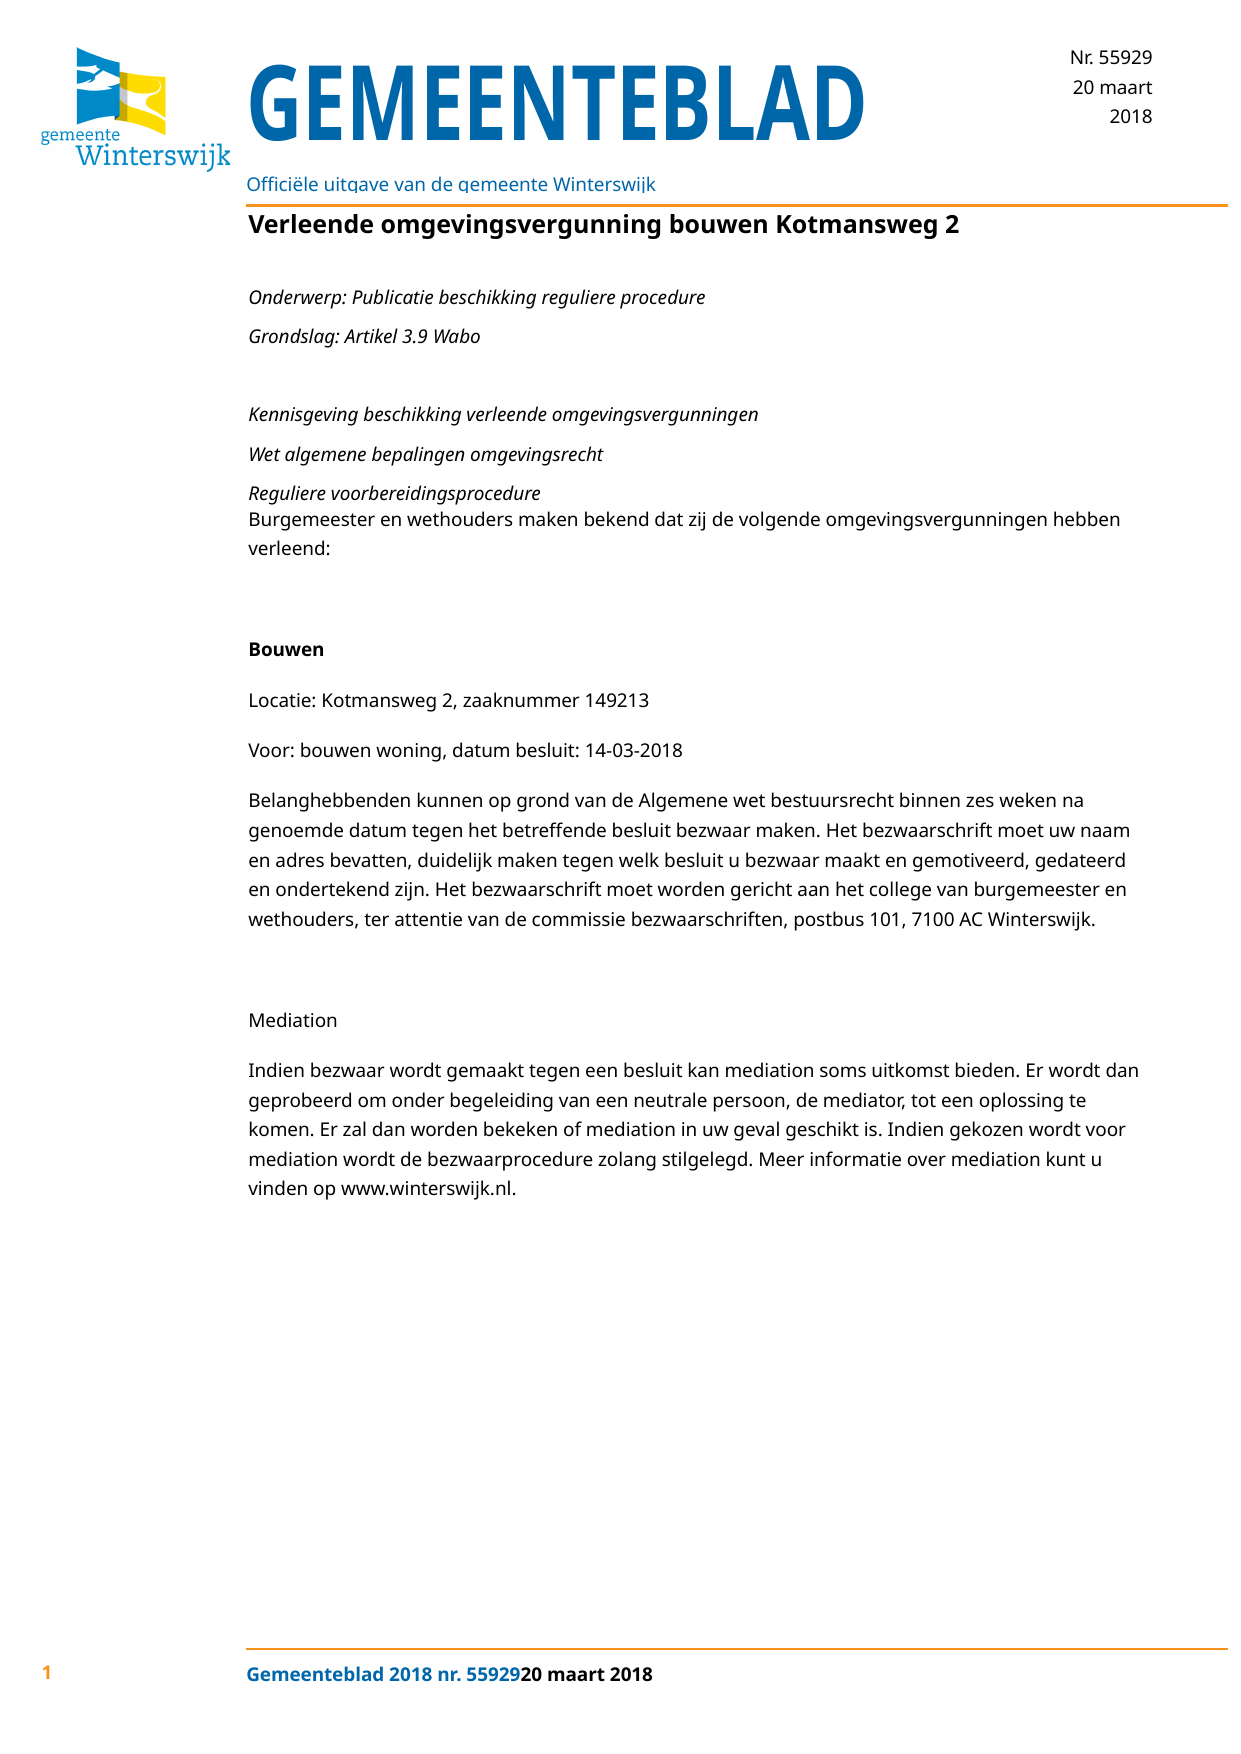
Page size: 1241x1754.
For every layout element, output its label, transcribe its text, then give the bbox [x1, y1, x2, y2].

text Belanghebbenden kunnen op grond van de Algemene wet bestuursrecht binnen zes weken na genoemde datum tegen het betreffende besluit bezwaar maken. Het bezwaarschrift moet uw naam en adres bevatten, duidelijk maken tegen welk besluit u bezwaar maakt en gemotiveerd, gedateerd en ondertekend zijn. Het bezwaarschrift moet worden gericht aan het college van burgemeester en wethouders, ter attentie van de commissie bezwaarschriften, postbus 101, 7100 AC Winterswijk. [248, 788, 1152, 932]
text Bouwen [248, 636, 1152, 662]
text Voor: bouwen woning, datum besluit: 14-03-2018 [248, 737, 1152, 763]
text Locatie: Kotmansweg 2, zaaknummer 149213 [248, 687, 1152, 712]
text Indien bezwaar wordt gemaakt tegen een besluit kan mediation soms uitkomst bieden. Er wordt dan geprobeerd om onder begeleiding van een neutrale persoon, de mediator, tot een oplossing te komen. Er zal dan worden bekeken of mediation in uw geval geschikt is. Indien gekozen wordt voor mediation wordt de bezwaarprocedure zolang stilgelegd. Meer informatie over mediation kunt u vinden op www.winterswijk.nl. [248, 1057, 1152, 1201]
picture [41, 47, 231, 172]
text Verleende omgevingsvergunning bouwen Kotmansweg 2 [248, 207, 1152, 241]
text Wet algemene bepalingen omgevingsrecht [248, 441, 1152, 467]
text Burgemeester en wethouders maken bekend dat zij de volgende omgevingsvergunningen hebben verleend: [248, 506, 1152, 561]
text Mediation [248, 1007, 1152, 1032]
text Grondslag: Artikel 3.9 Wabo [248, 323, 1152, 349]
text Reguliere voorbereidingsprocedure [248, 480, 1152, 506]
text Kennisgeving beschikking verleende omgevingsvergunningen [248, 402, 1152, 427]
text Onderwerp: Publicatie beschikking reguliere procedure [248, 284, 1152, 309]
picture [225, 153, 231, 162]
